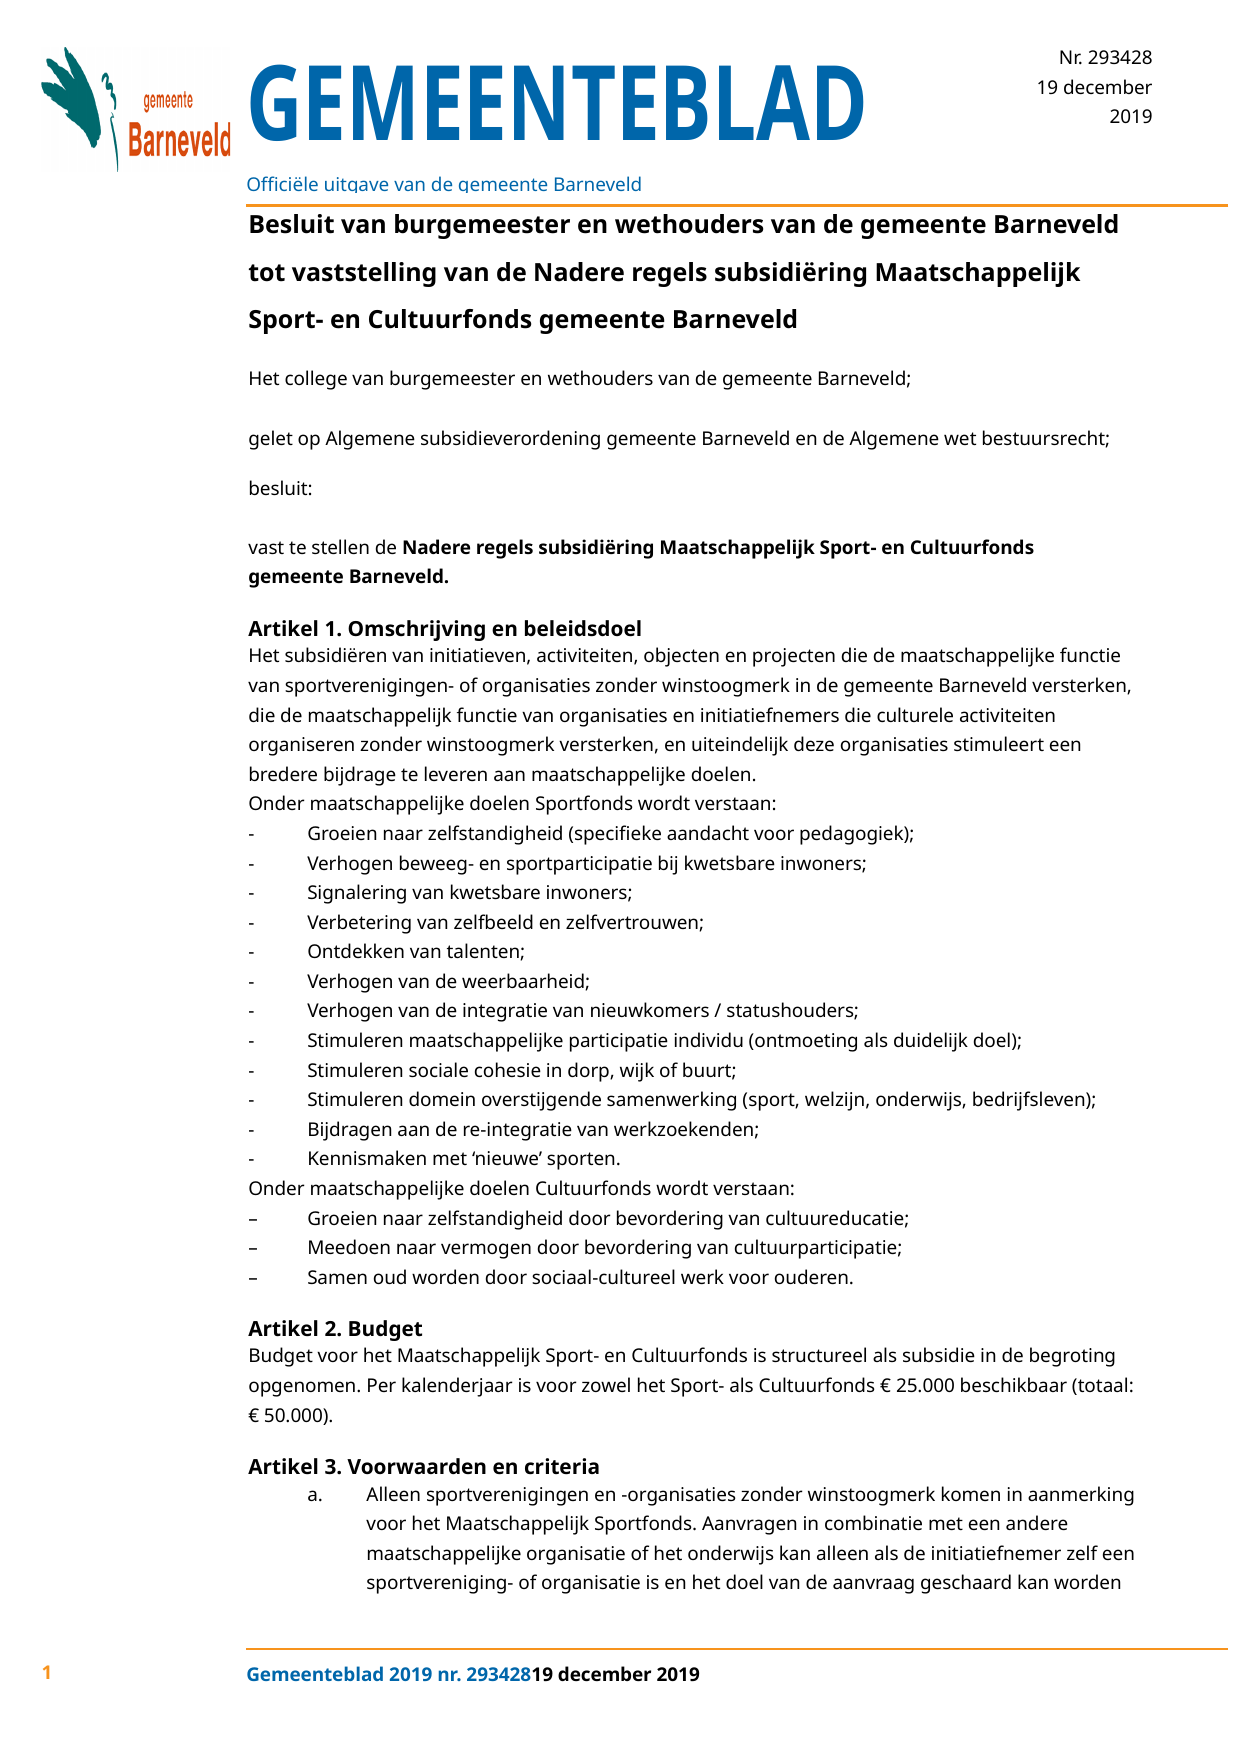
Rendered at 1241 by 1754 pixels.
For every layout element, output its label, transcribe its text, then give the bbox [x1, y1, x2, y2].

list Groeien naar zelfstandigheid (specifieke aandacht voor pedagogiek); [248, 820, 1152, 846]
text gelet op Algemene subsidieverordening gemeente Barneveld en de Algemene wet bestuursrecht; [248, 425, 1152, 450]
list Meedoen naar vermogen door bevordering van cultuurparticipatie; [248, 1234, 1152, 1260]
text Budget voor het Maatschappelijk Sport- en Cultuurfonds is structureel als subsidie in de begroting opgenomen. Per kalenderjaar is voor zowel het Sport- als Cultuurfonds € 25.000 beschikbaar (totaal: € 50.000). [248, 1343, 1152, 1428]
list Stimuleren domein overstijgende samenwerking (sport, welzijn, onderwijs, bedrijfsleven); [248, 1086, 1152, 1112]
text Het college van burgemeester en wethouders van de gemeente Barneveld; [248, 366, 1152, 391]
list Groeien naar zelfstandigheid door bevordering van cultuureducatie; [248, 1205, 1152, 1230]
list Ontdekken van talenten; [248, 938, 1152, 964]
list Alleen sportverenigingen en -organisaties zonder winstoogmerk komen in aanmerking voor het Maatschappelijk Sportfonds. Aanvragen in combinatie met een andere maatschappelijke organisatie of het onderwijs kan alleen als de initiatiefnemer zelf een sportvereniging- of organisatie is en het doel van de aanvraag geschaard kan worden [307, 1481, 1152, 1595]
picture [41, 47, 231, 172]
text Onder maatschappelijke doelen Cultuurfonds wordt verstaan: [248, 1175, 1152, 1201]
text Artikel 1. Omschrijving en beleidsdoel [248, 614, 1152, 643]
list Verhogen van de weerbaarheid; [248, 968, 1152, 994]
list Bijdragen aan de re-integratie van werkzoekenden; [248, 1116, 1152, 1142]
text besluit: [248, 475, 1152, 501]
list Verhogen van de integratie van nieuwkomers / statushouders; [248, 998, 1152, 1023]
text Artikel 2. Budget [248, 1314, 1152, 1343]
list Verbetering van zelfbeeld en zelfvertrouwen; [248, 909, 1152, 934]
list Signalering van kwetsbare inwoners; [248, 879, 1152, 905]
text vast te stellen de Nadere regels subsidiëring Maatschappelijk Sport- en Cultuurfonds gemeente Barneveld. [248, 534, 1152, 589]
list Verhogen beweeg- en sportparticipatie bij kwetsbare inwoners; [248, 850, 1152, 875]
text Onder maatschappelijke doelen Sportfonds wordt verstaan: [248, 791, 1152, 816]
text Het subsidiëren van initiatieven, activiteiten, objecten en projecten die de maatschappelijke functie van sportverenigingen- of organisaties zonder winstoogmerk in de gemeente Barneveld versterken, die de maatschappelijk functie van organisaties en initiatiefnemers die culturele activiteiten organiseren zonder winstoogmerk versterken, en uiteindelijk deze organisaties stimuleert een bredere bijdrage te leveren aan maatschappelijke doelen. [248, 643, 1152, 787]
text Artikel 3. Voorwaarden en criteria [248, 1452, 1152, 1481]
list Stimuleren maatschappelijke participatie individu (ontmoeting als duidelijk doel); [248, 1027, 1152, 1053]
list Stimuleren sociale cohesie in dorp, wijk of buurt; [248, 1057, 1152, 1082]
text Besluit van burgemeester en wethouders van de gemeente Barneveld tot vaststelling van de Nadere regels subsidiëring Maatschappelijk Sport- en Cultuurfonds gemeente Barneveld [248, 207, 1152, 336]
list Samen oud worden door sociaal-cultureel werk voor ouderen. [248, 1264, 1152, 1289]
list Kennismaken met ‘nieuwe’ sporten. [248, 1146, 1152, 1171]
